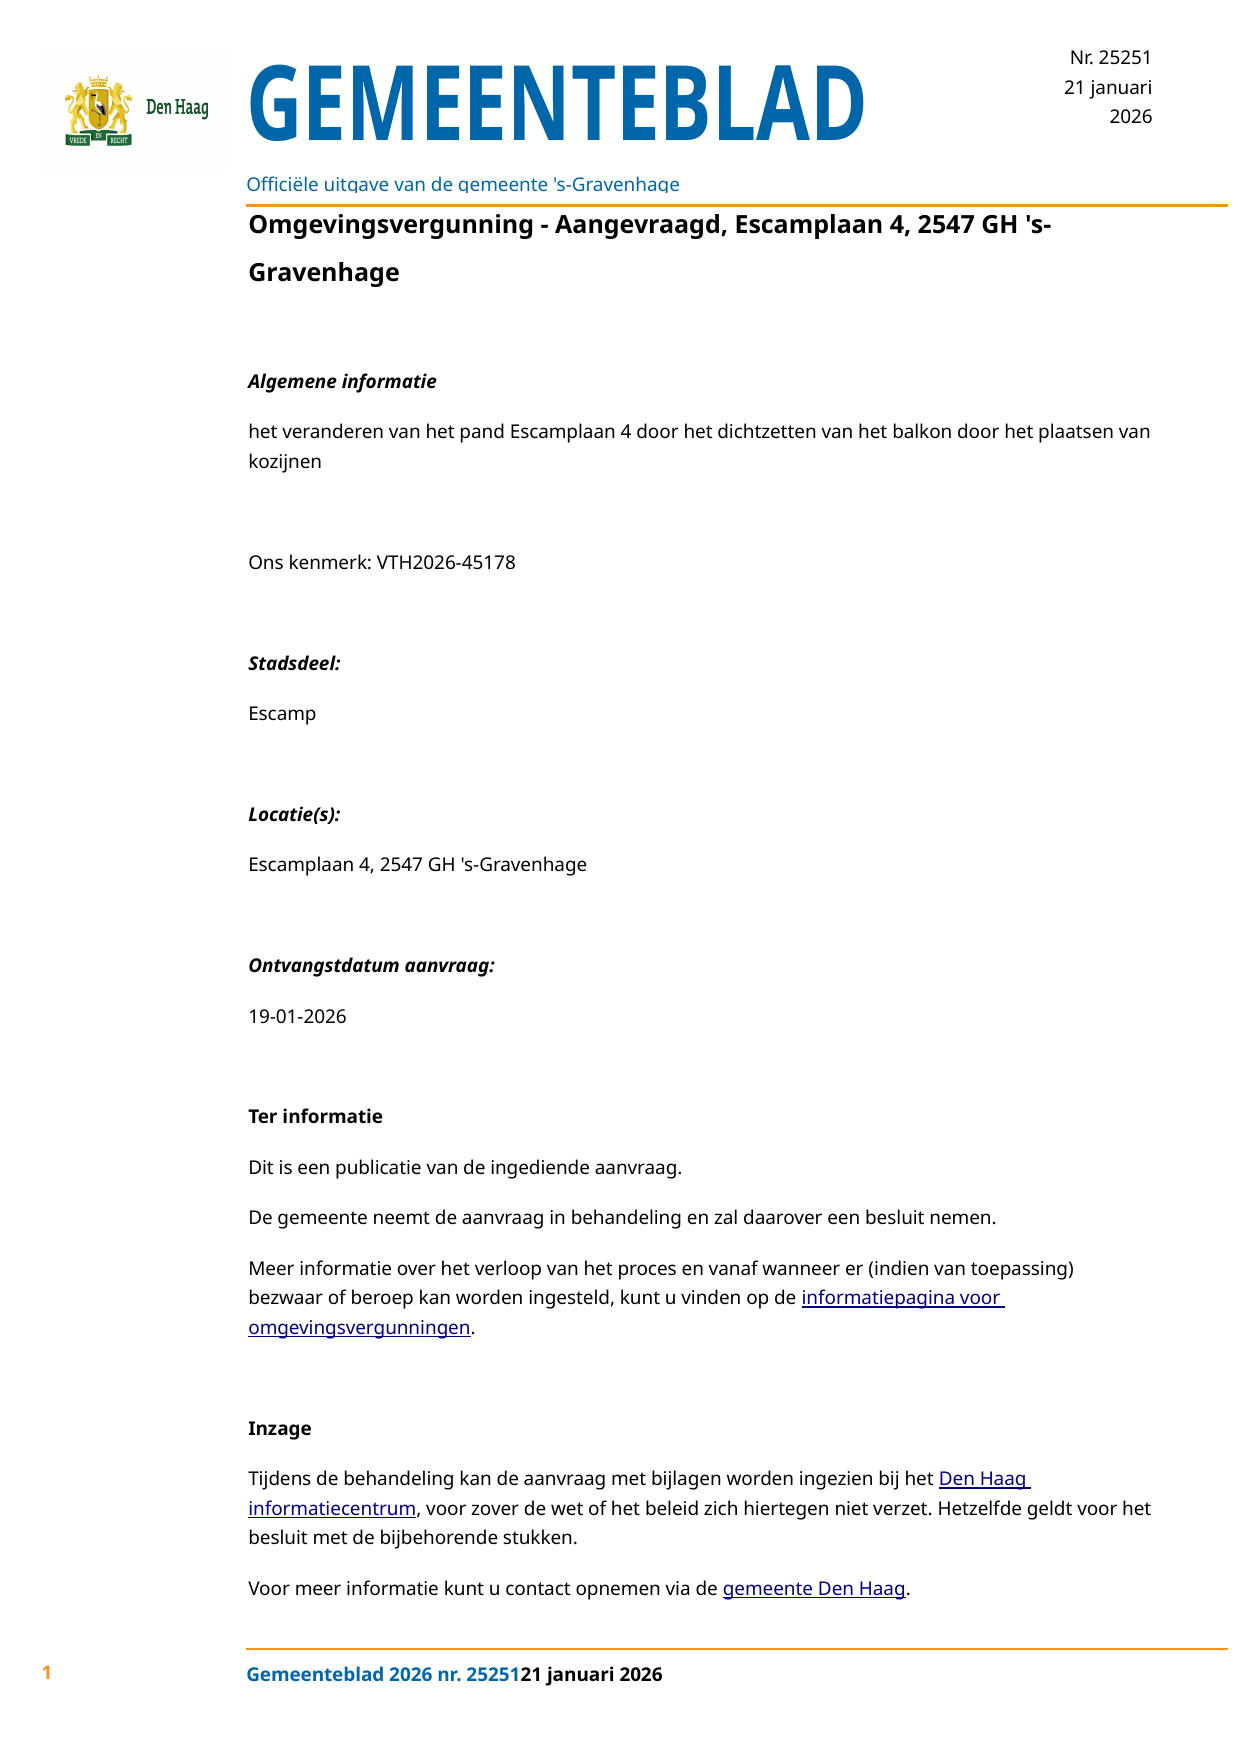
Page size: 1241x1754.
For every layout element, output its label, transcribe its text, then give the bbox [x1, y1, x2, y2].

text De gemeente neemt de aanvraag in behandeling en zal daarover een besluit nemen. [248, 1204, 1152, 1230]
text Ons kenmerk: VTH2026-45178 [248, 549, 1152, 575]
text Escamp [248, 700, 1152, 726]
text Algemene informatie [248, 368, 1152, 394]
picture [41, 47, 231, 172]
text Escamplaan 4, 2547 GH 's-Gravenhage [248, 852, 1152, 877]
text Voor meer informatie kunt u contact opnemen via de gemeente Den Haag. [248, 1575, 1152, 1601]
text het veranderen van het pand Escamplaan 4 door het dichtzetten van het balkon door het plaatsen van kozijnen [248, 419, 1152, 474]
text Ontvangstdatum aanvraag: [248, 952, 1152, 978]
text Omgevingsvergunning - Aangevraagd, Escamplaan 4, 2547 GH 's-Gravenhage [248, 207, 1152, 288]
text Locatie(s): [248, 801, 1152, 827]
text Inzage [248, 1415, 1152, 1441]
text Dit is een publicatie van de ingediende aanvraag. [248, 1154, 1152, 1180]
text 19-01-2026 [248, 1003, 1152, 1029]
text Tijdens de behandeling kan de aanvraag met bijlagen worden ingezien bij het Den Haag informatiecentrum, voor zover de wet of het beleid zich hiertegen niet verzet. Hetzelfde geldt voor het besluit met de bijbehorende stukken. [248, 1465, 1152, 1550]
text Ter informatie [248, 1104, 1152, 1129]
text Meer informatie over het verloop van het proces en vanaf wanneer er (indien van toepassing) bezwaar of beroep kan worden ingesteld, kunt u vinden op de informatiepagina voor omgevingsvergunningen. [248, 1255, 1152, 1340]
text Stadsdeel: [248, 650, 1152, 676]
